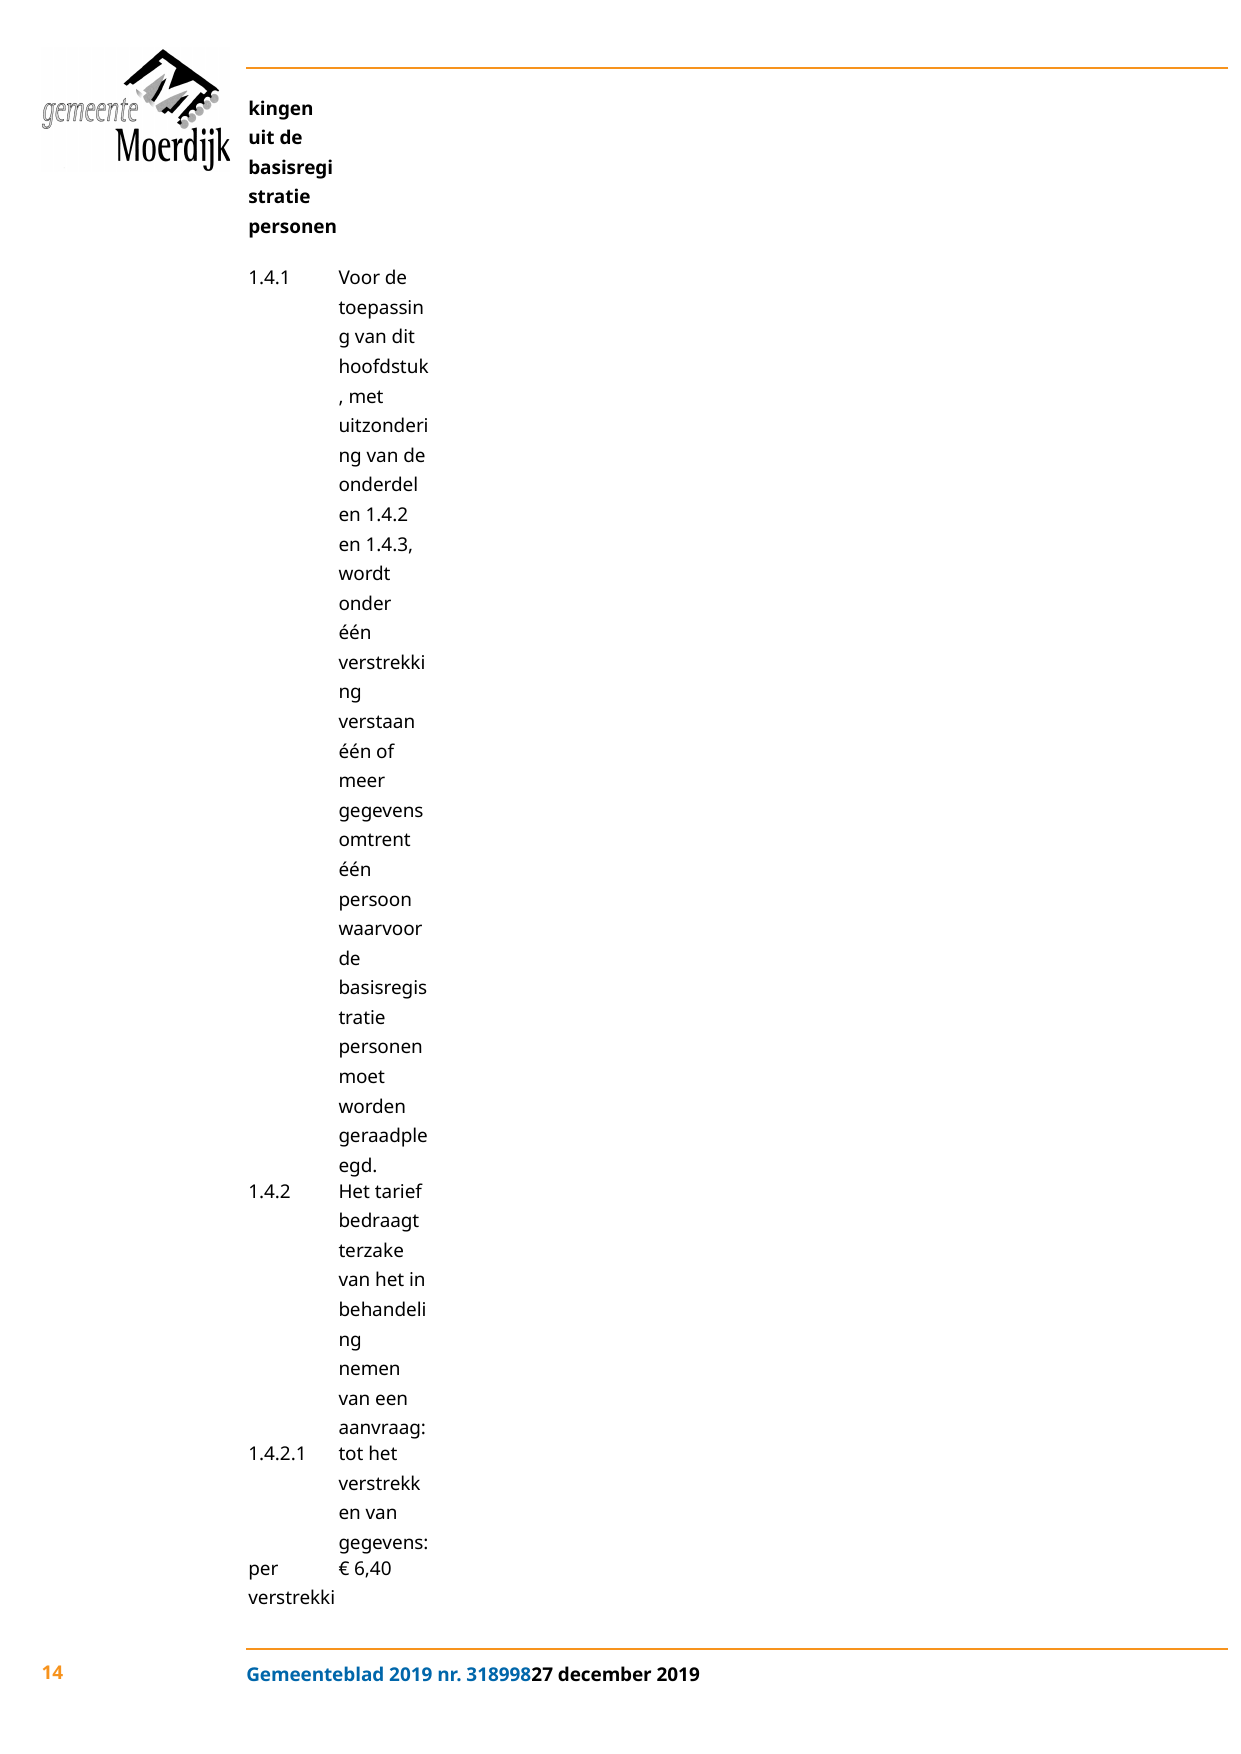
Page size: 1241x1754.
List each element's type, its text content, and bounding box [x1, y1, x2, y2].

table_cell 1.4.2.1 [248, 1440, 338, 1555]
table_cell [429, 1440, 519, 1555]
table_cell 1.4.2 [248, 1178, 338, 1440]
table_cell [248, 239, 338, 264]
table_cell € 6,40 [338, 1555, 429, 1610]
table_cell Voor de toepassing van dit hoofdstuk, met uitzondering van de onderdelen 1.4.2 en 1.4.3, wordt onder één verstrekking verstaan één of meer gegevens omtrent één persoon waarvoor de basisregistratie personen moet worden geraadpleegd. [338, 265, 429, 1178]
table_cell [429, 265, 519, 1178]
table_cell [429, 1178, 519, 1440]
table_cell 1.4.1 [248, 265, 338, 1178]
table_cell Het tarief bedraagt terzake van het in behandeling nemen van een aanvraag: [338, 1178, 429, 1440]
picture [41, 47, 231, 172]
table_cell kingen uit de basisregistratie personen [248, 95, 338, 239]
table_cell tot het verstrekken van gegevens: [338, 1440, 429, 1555]
table_cell per verstrekki [248, 1555, 338, 1610]
